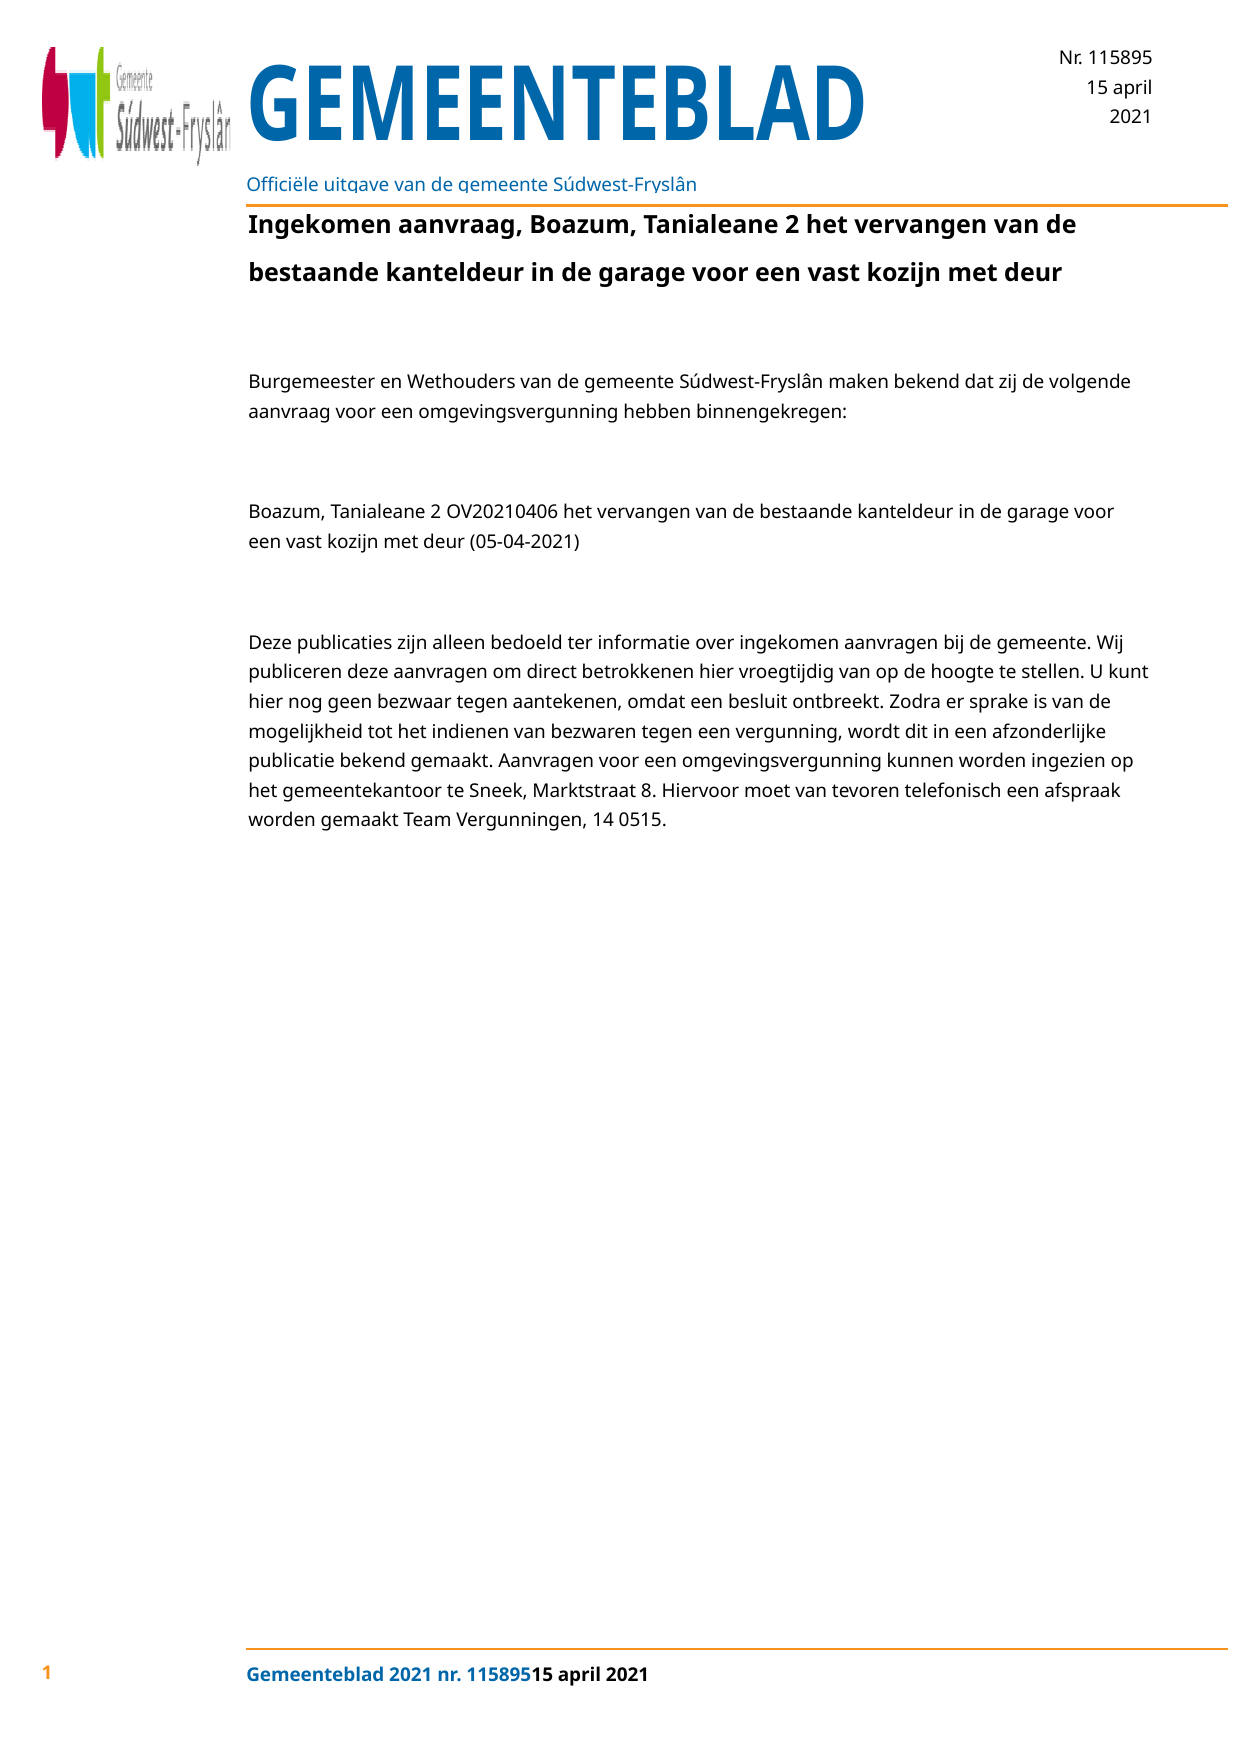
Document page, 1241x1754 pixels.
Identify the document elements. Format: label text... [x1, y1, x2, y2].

text Burgemeester en Wethouders van de gemeente Súdwest-Fryslân maken bekend dat zij de volgende aanvraag voor een omgevingsvergunning hebben binnengekregen: [248, 368, 1152, 424]
picture [41, 47, 231, 172]
text Deze publicaties zijn alleen bedoeld ter informatie over ingekomen aanvragen bij de gemeente. Wij publiceren deze aanvragen om direct betrokkenen hier vroegtijdig van op de hoogte te stellen. U kunt hier nog geen bezwaar tegen aantekenen, omdat een besluit ontbreekt. Zodra er sprake is van de mogelijkheid tot het indienen van bezwaren tegen een vergunning, wordt dit in een afzonderlijke publicatie bekend gemaakt. Aanvragen voor een omgevingsvergunning kunnen worden ingezien op het gemeentekantoor te Sneek, Marktstraat 8. Hiervoor moet van tevoren telefonisch een afspraak worden gemaakt Team Vergunningen, 14 0515. [248, 629, 1152, 832]
text Ingekomen aanvraag, Boazum, Tanialeane 2 het vervangen van de bestaande kanteldeur in de garage voor een vast kozijn met deur [248, 207, 1152, 288]
text Boazum, Tanialeane 2 OV20210406 het vervangen van de bestaande kanteldeur in de garage voor een vast kozijn met deur (05-04-2021) [248, 499, 1152, 554]
